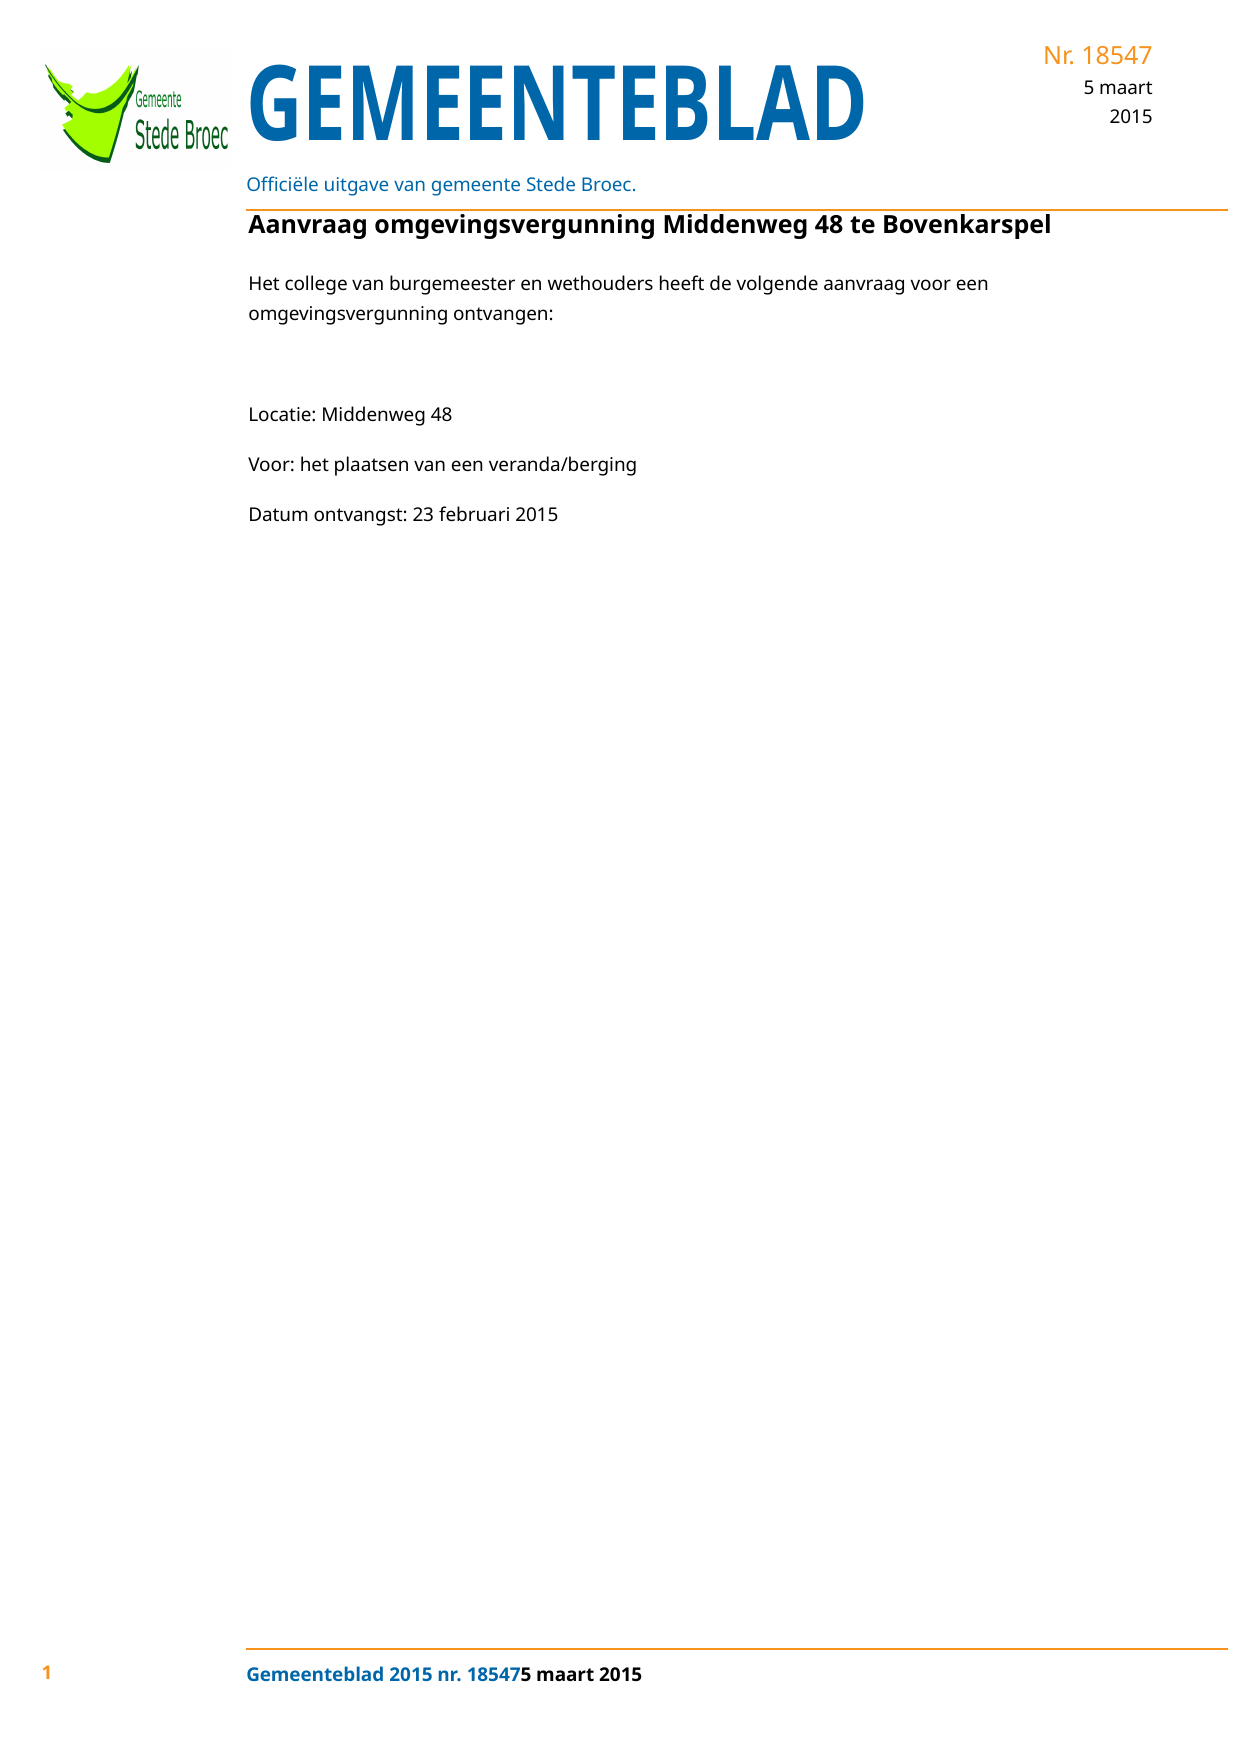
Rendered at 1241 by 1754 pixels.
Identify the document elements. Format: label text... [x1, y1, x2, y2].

text Datum ontvangst: 23 februari 2015 [248, 502, 1152, 527]
text Locatie: Middenweg 48 [248, 401, 1152, 426]
text Aanvraag omgevingsvergunning Middenweg 48 te Bovenkarspel [248, 211, 1152, 241]
text Het college van burgemeester en wethouders heeft de volgende aanvraag voor een omgevingsvergunning ontvangen: [248, 270, 1152, 326]
picture [41, 47, 231, 172]
text Voor: het plaatsen van een veranda/berging [248, 451, 1152, 477]
